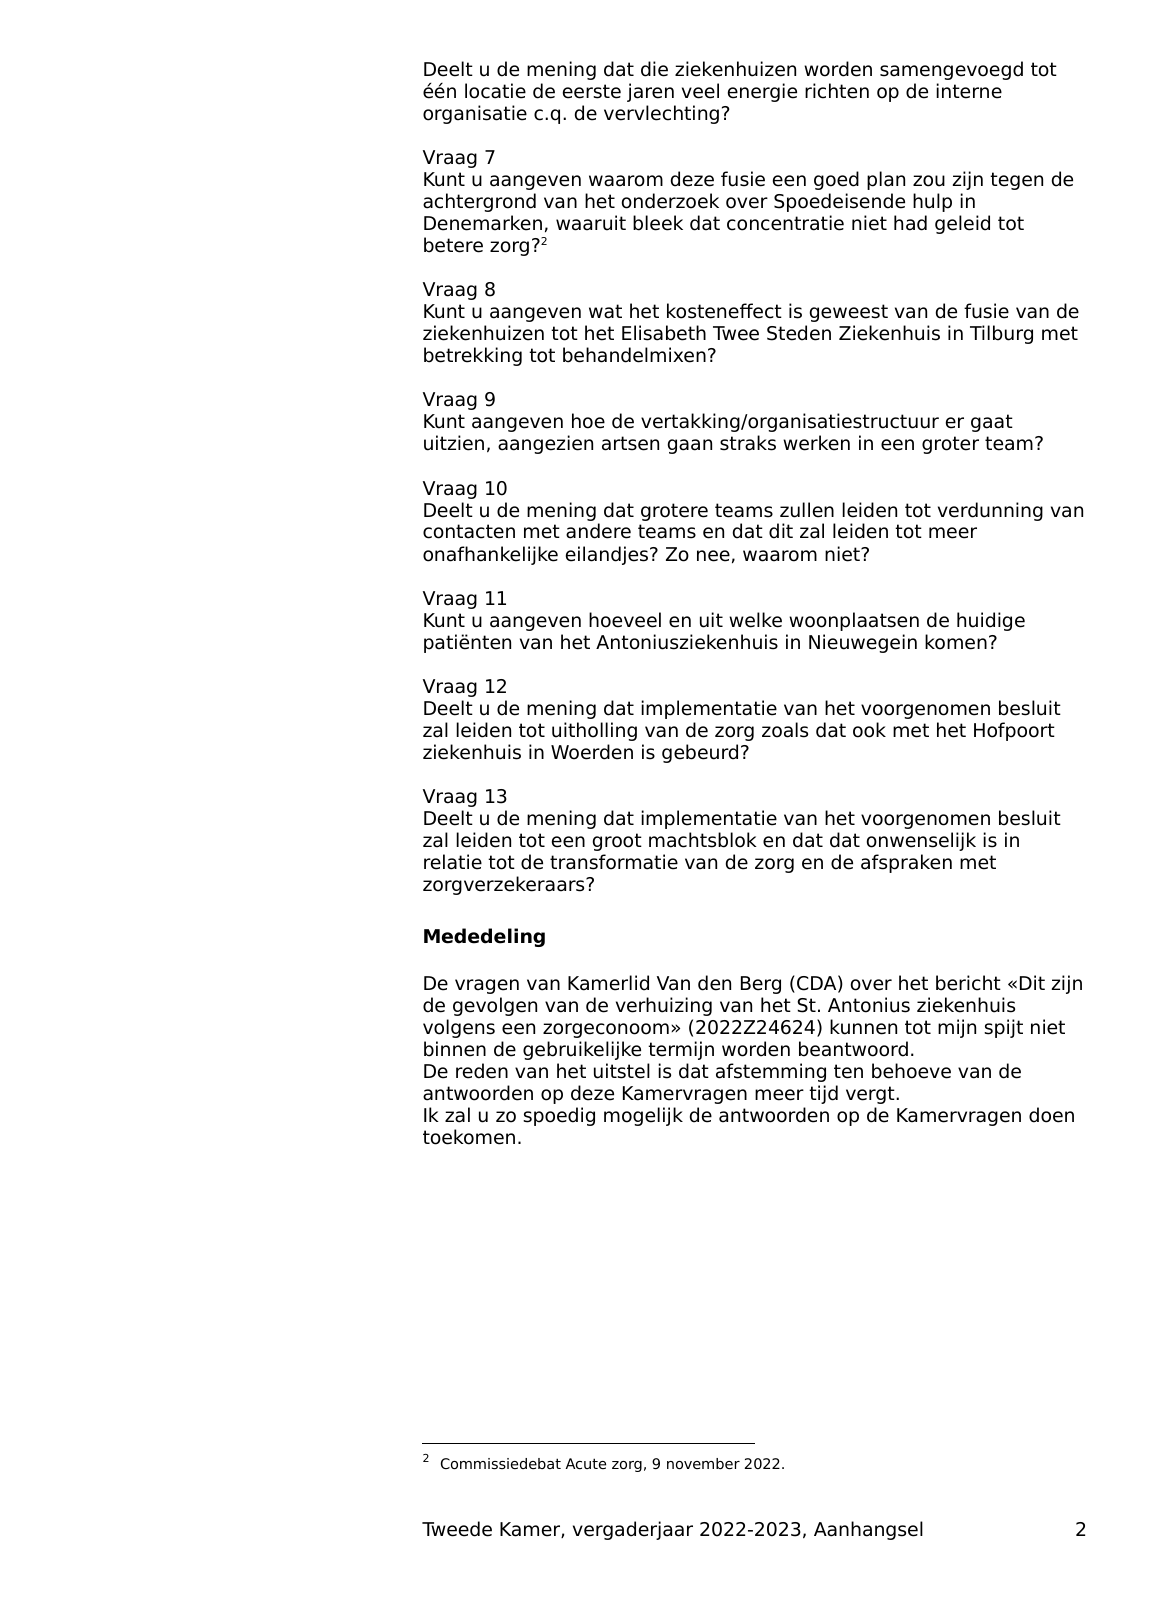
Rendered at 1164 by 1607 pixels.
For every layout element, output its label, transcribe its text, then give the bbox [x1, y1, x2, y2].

text Ik zal u zo spoedig mogelijk de antwoorden op de Kamervragen doen toekomen. [422, 1104, 1087, 1148]
text Kunt u aangeven wat het kosteneffect is geweest van de fusie van de ziekenhuizen tot het Elisabeth Twee Steden Ziekenhuis in Tilburg met betrekking tot behandelmixen? [422, 301, 1087, 367]
text Vraag 8 [422, 279, 1087, 301]
text Kunt aangeven hoe de vertakking/organisatiestructuur er gaat uitzien, aangezien artsen gaan straks werken in een groter team? [422, 411, 1087, 455]
text Vraag 9 [422, 389, 1087, 411]
text Kunt u aangeven hoeveel en uit welke woonplaatsen de huidige patiënten van het Antoniusziekenhuis in Nieuwegein komen? [422, 609, 1087, 653]
text Deelt u de mening dat die ziekenhuizen worden samengevoegd tot één locatie de eerste jaren veel energie richten op de interne organisatie c.q. de vervlechting? [422, 59, 1087, 125]
text De reden van het uitstel is dat afstemming ten behoeve van de antwoorden op deze Kamervragen meer tijd vergt. [422, 1061, 1087, 1104]
text Deelt u de mening dat implementatie van het voorgenomen besluit zal leiden tot uitholling van de zorg zoals dat ook met het Hofpoort ziekenhuis in Woerden is gebeurd? [422, 698, 1087, 764]
text Commissiedebat Acute zorg, 9 november 2022. [422, 1452, 1087, 1474]
text Deelt u de mening dat implementatie van het voorgenomen besluit zal leiden tot een groot machtsblok en dat dat onwenselijk is in relatie tot de transformatie van de zorg en de afspraken met zorgverzekeraars? [422, 808, 1087, 896]
text Vraag 11 [422, 588, 1087, 609]
text Kunt u aangeven waarom deze fusie een goed plan zou zijn tegen de achtergrond van het onderzoek over Spoedeisende hulp in Denemarken, waaruit bleek dat concentratie niet had geleid tot betere zorg? [422, 169, 1087, 257]
text Vraag 13 [422, 786, 1087, 808]
text Vraag 12 [422, 676, 1087, 698]
text Deelt u de mening dat grotere teams zullen leiden tot verdunning van contacten met andere teams en dat dit zal leiden tot meer onafhankelijke eilandjes? Zo nee, waarom niet? [422, 499, 1087, 565]
text Vraag 10 [422, 477, 1087, 499]
text De vragen van Kamerlid Van den Berg (CDA) over het bericht «Dit zijn de gevolgen van de verhuizing van het St. Antonius ziekenhuis volgens een zorgeconoom» (2022Z24624) kunnen tot mijn spijt niet binnen de gebruikelijke termijn worden beantwoord. [422, 973, 1087, 1061]
text Vraag 7 [422, 147, 1087, 169]
subtitle Mededeling [422, 926, 1087, 948]
